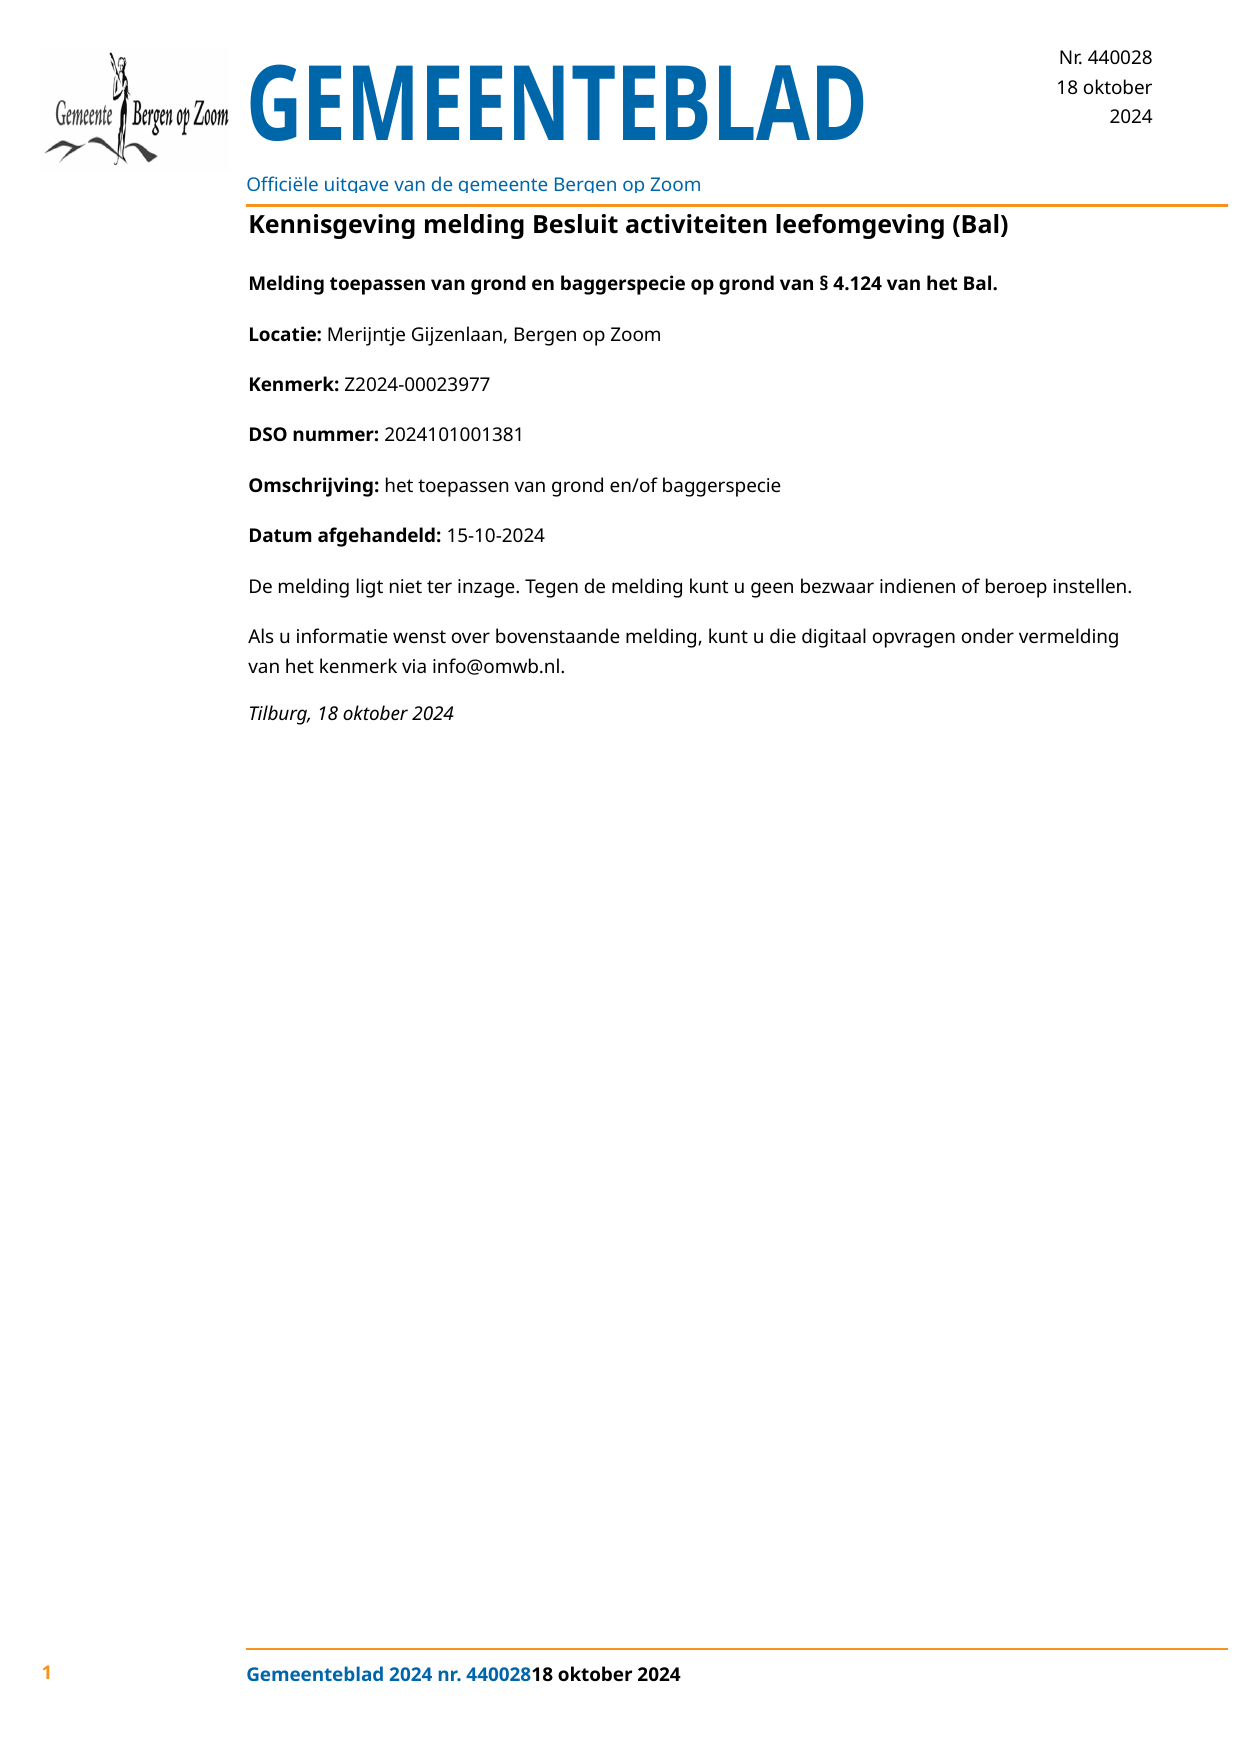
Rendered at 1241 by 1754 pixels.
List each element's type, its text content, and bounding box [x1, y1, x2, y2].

picture [41, 47, 231, 172]
text Omschrijving: het toepassen van grond en/of baggerspecie [248, 472, 1152, 498]
text Melding toepassen van grond en baggerspecie op grond van § 4.124 van het Bal. [248, 270, 1152, 296]
text Datum afgehandeld: 15-10-2024 [248, 522, 1152, 548]
text Tilburg, 18 oktober 2024 [248, 701, 1152, 726]
text DSO nummer: 2024101001381 [248, 422, 1152, 447]
text De melding ligt niet ter inzage. Tegen de melding kunt u geen bezwaar indienen of beroep instellen. [248, 573, 1152, 598]
text Als u informatie wenst over bovenstaande melding, kunt u die digitaal opvragen onder vermelding van het kenmerk via info@omwb.nl. [248, 623, 1152, 678]
text Kennisgeving melding Besluit activiteiten leefomgeving (Bal) [248, 207, 1152, 241]
text Locatie: Merijntje Gijzenlaan, Bergen op Zoom [248, 321, 1152, 346]
text Kenmerk: Z2024-00023977 [248, 371, 1152, 397]
